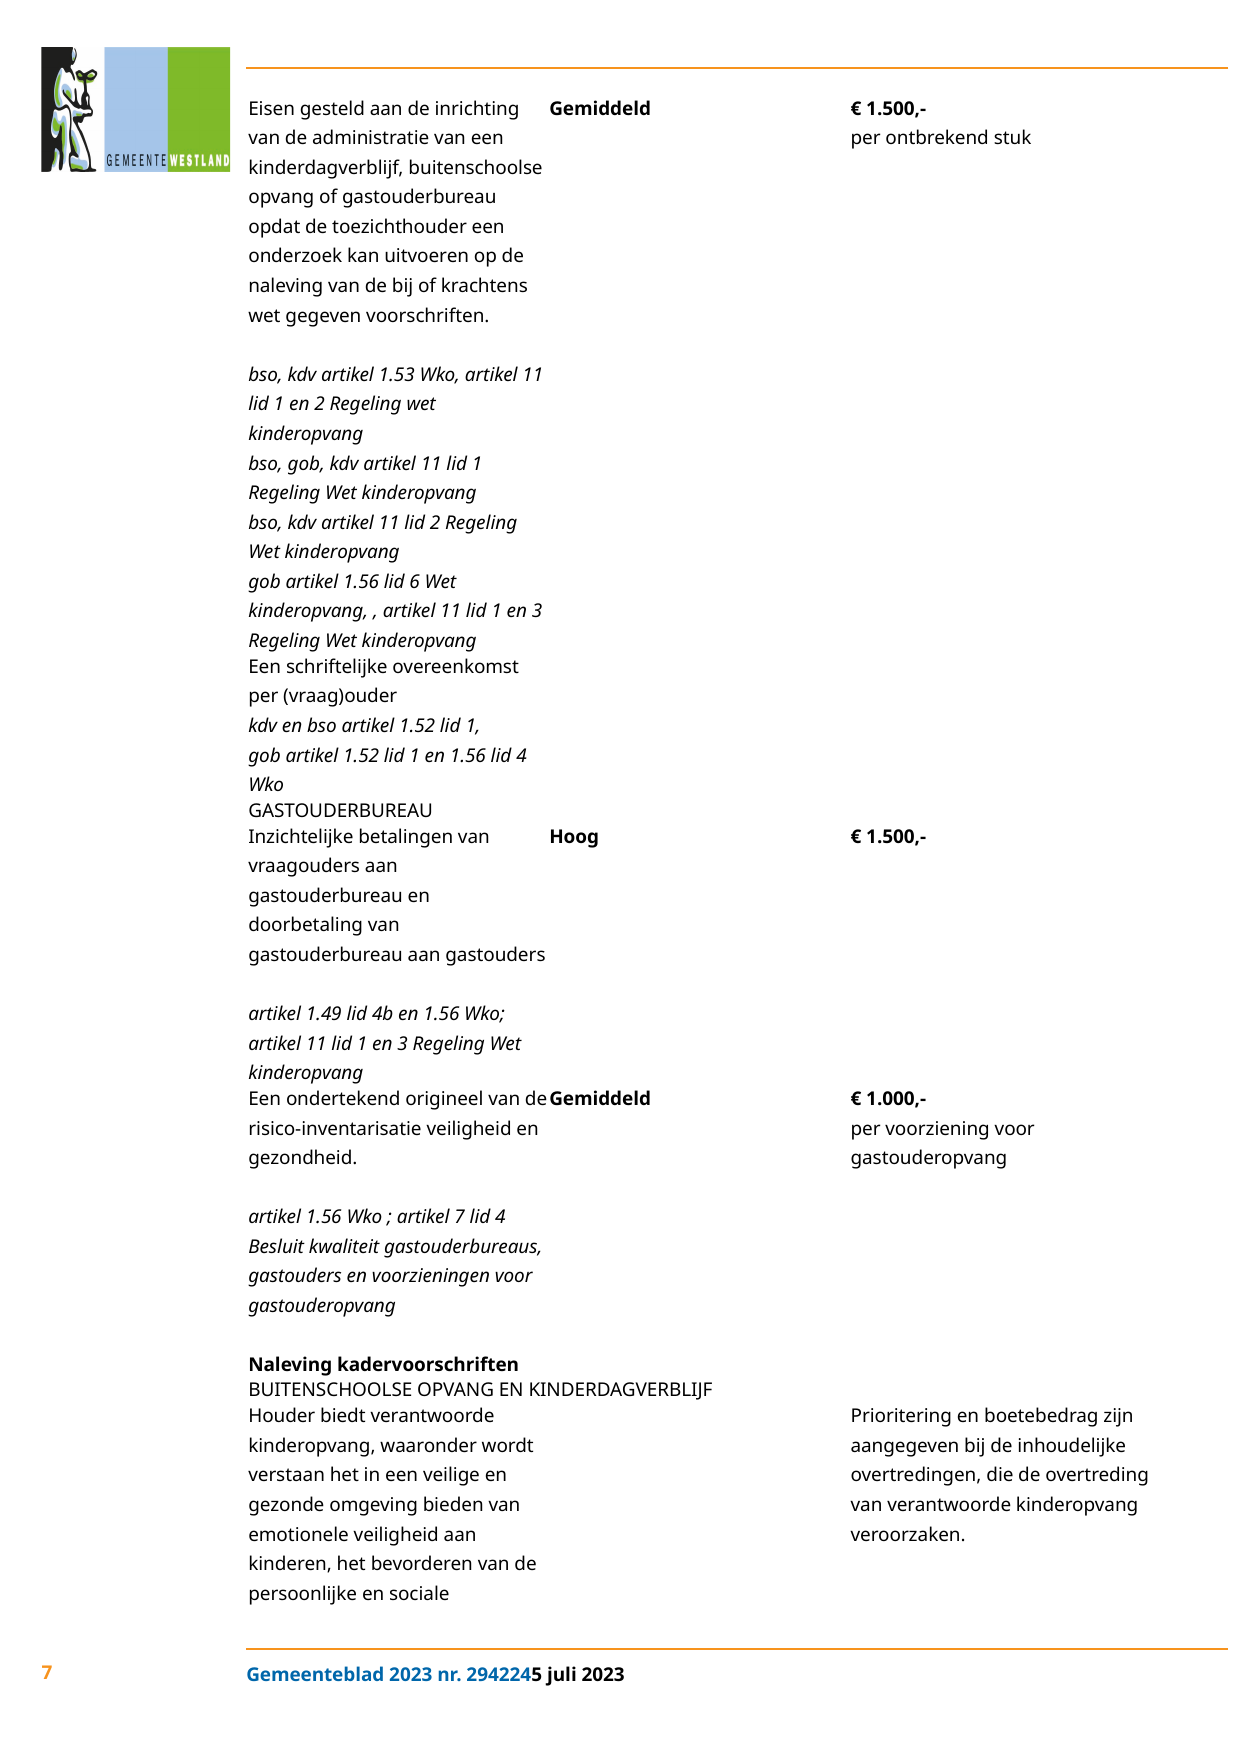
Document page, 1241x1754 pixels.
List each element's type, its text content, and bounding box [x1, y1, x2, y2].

table_cell € 1.500,- [850, 823, 1152, 1085]
table_header Naleving kadervoorschriften [248, 1351, 1152, 1377]
table_cell BUITENSCHOOLSE OPVANG EN KINDERDAGVERBLIJF [248, 1377, 1152, 1402]
table_cell Een schriftelijke overeenkomst per (vraag)ouder kdv en bso artikel 1.52 lid 1, gob artikel 1.52 lid 1 en 1.56 lid 4 Wko [248, 653, 549, 797]
picture [41, 47, 231, 172]
table_cell Hoog [549, 823, 850, 1085]
table_cell Prioritering en boetebedrag zijn aangegeven bij de inhoudelijke overtredingen, die de overtreding van verantwoorde kinderopvang veroorzaken. [850, 1403, 1152, 1606]
table_cell Gemiddeld [549, 95, 850, 797]
table_cell € 1.500,- per ontbrekend stuk [850, 95, 1152, 797]
table_cell [549, 1403, 850, 1606]
table_cell Inzichtelijke betalingen van vraagouders aan gastouderbureau en doorbetaling van gastouderbureau aan gastouders artikel 1.49 lid 4b en 1.56 Wko; artikel 11 lid 1 en 3 Regeling Wet kinderopvang [248, 823, 549, 1085]
table_cell Een ondertekend origineel van de risico-inventarisatie veiligheid en gezondheid. artikel 1.56 Wko ; artikel 7 lid 4 Besluit kwaliteit gastouderbureaus, gastouders en voorzieningen voor gastouderopvang [248, 1085, 549, 1318]
table_cell GASTOUDERBUREAU [248, 797, 1152, 823]
table_cell Eisen gesteld aan de inrichting van de administratie van een kinderdagverblijf, buitenschoolse opvang of gastouderbureau opdat de toezichthouder een onderzoek kan uitvoeren op de naleving van de bij of krachtens wet gegeven voorschriften. bso, kdv artikel 1.53 Wko, artikel 11 lid 1 en 2 Regeling wet kinderopvang bso, gob, kdv artikel 11 lid 1 Regeling Wet kinderopvang bso, kdv artikel 11 lid 2 Regeling Wet kinderopvang gob artikel 1.56 lid 6 Wet kinderopvang, , artikel 11 lid 1 en 3 Regeling Wet kinderopvang [248, 95, 549, 653]
table_cell Gemiddeld [549, 1085, 850, 1318]
table_cell € 1.000,- per voorziening voor gastouderopvang [850, 1085, 1152, 1318]
table_cell Houder biedt verantwoorde kinderopvang, waaronder wordt verstaan het in een veilige en gezonde omgeving bieden van emotionele veiligheid aan kinderen, het bevorderen van de persoonlijke en sociale [248, 1403, 549, 1606]
